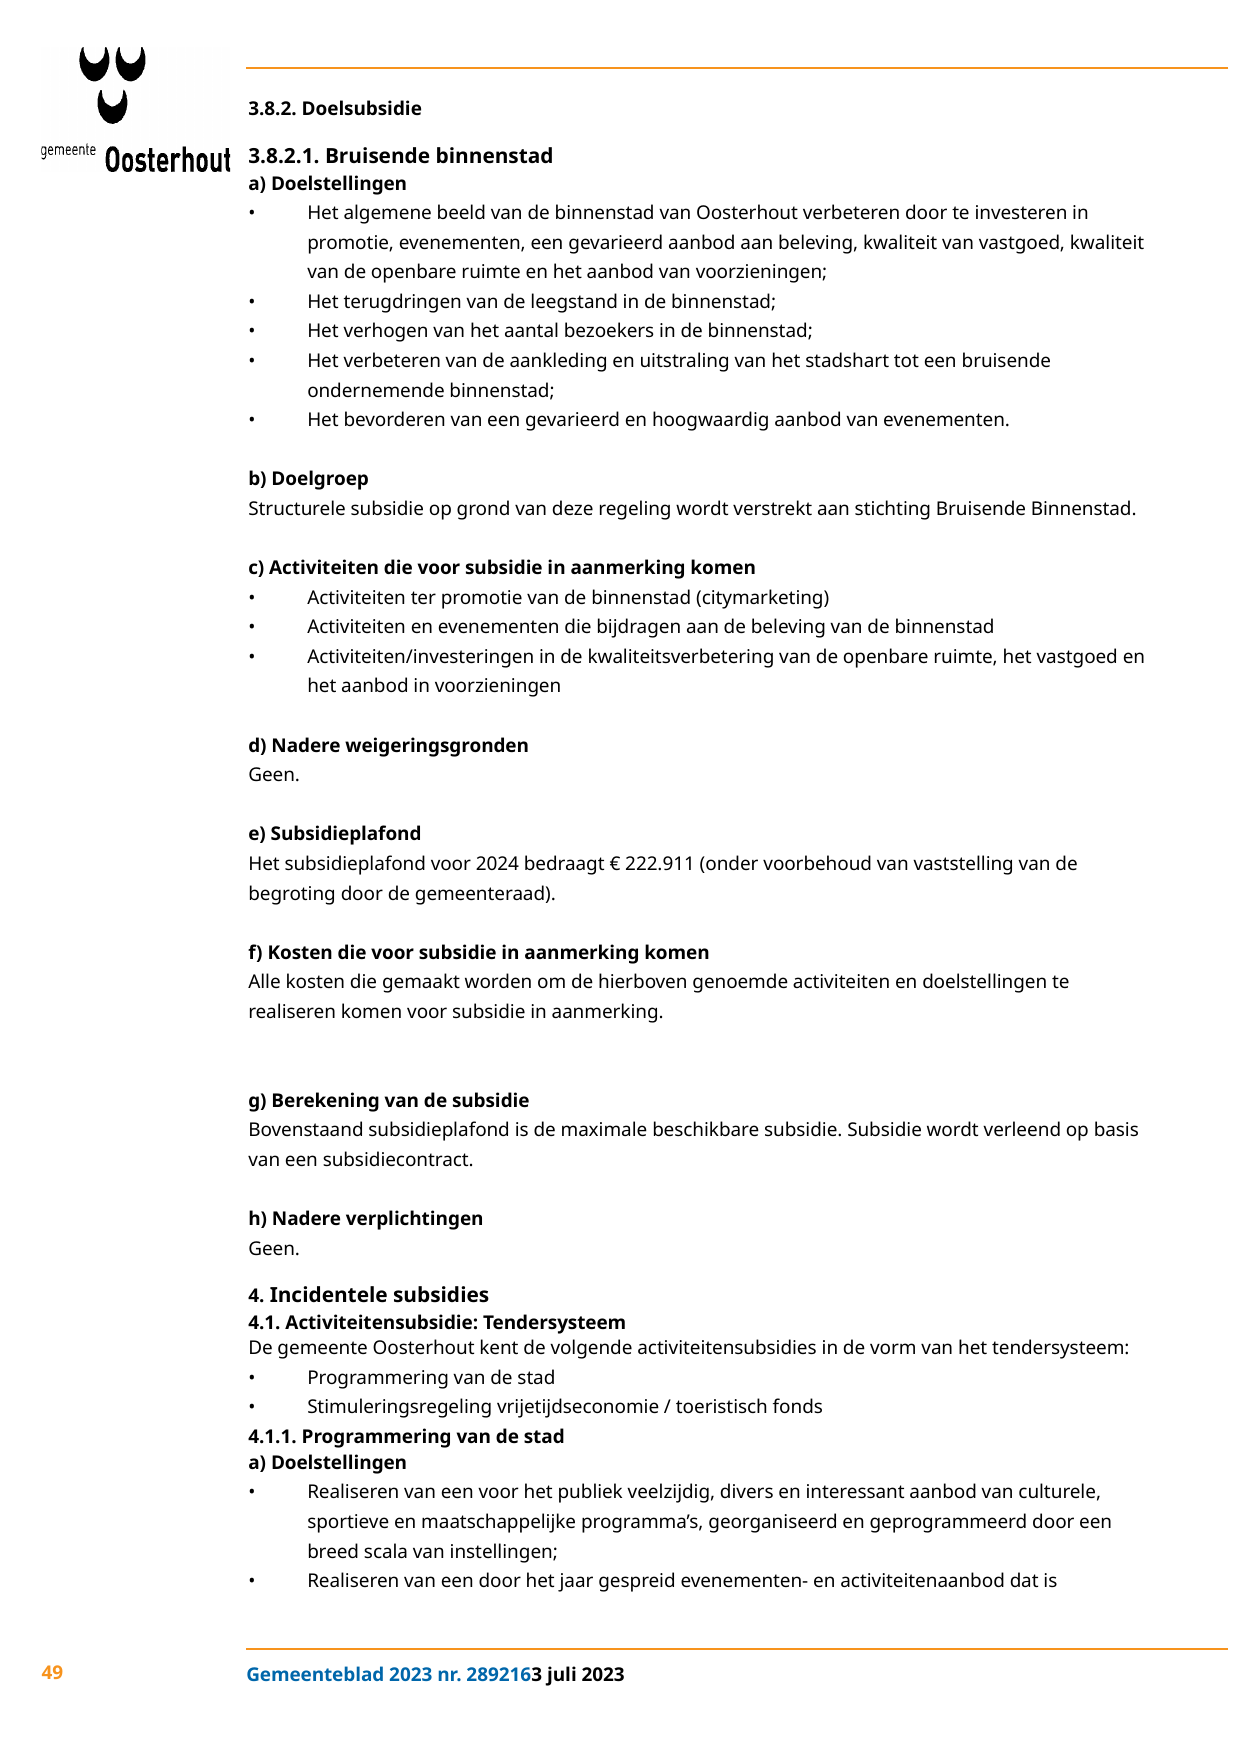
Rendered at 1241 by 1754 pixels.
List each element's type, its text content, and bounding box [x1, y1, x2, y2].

text Alle kosten die gemaakt worden om de hierboven genoemde activiteiten en doelstellingen te realiseren komen voor subsidie in aanmerking. [248, 968, 1152, 1024]
text 4.1. Activiteitensubsidie: Tendersysteem [248, 1309, 1152, 1334]
text 4.1.1. Programmering van de stad [248, 1423, 1152, 1449]
text e) Subsidieplafond [248, 821, 1152, 846]
list Activiteiten/investeringen in de kwaliteitsverbetering van de openbare ruimte, het vastgoed en het aanbod in voorzieningen [248, 643, 1152, 698]
text Geen. [248, 761, 1152, 787]
text Geen. [248, 1235, 1152, 1261]
list Realiseren van een door het jaar gespreid evenementen- en activiteitenaanbod dat is [248, 1567, 1152, 1593]
text Structurele subsidie op grond van deze regeling wordt verstrekt aan stichting Bruisende Binnenstad. [248, 495, 1152, 521]
list Realiseren van een voor het publiek veelzijdig, divers en interessant aanbod van culturele, sportieve en maatschappelijke programma’s, georganiseerd en geprogrammeerd door een breed scala van instellingen; [248, 1479, 1152, 1563]
list Het algemene beeld van de binnenstad van Oosterhout verbeteren door te investeren in promotie, evenementen, een gevarieerd aanbod aan beleving, kwaliteit van vastgoed, kwaliteit van de openbare ruimte en het aanbod van voorzieningen; [248, 199, 1152, 284]
list Stimuleringsregeling vrijetijdseconomie / toeristisch fonds [248, 1394, 1152, 1419]
text h) Nadere verplichtingen [248, 1205, 1152, 1231]
text f) Kosten die voor subsidie in aanmerking komen [248, 939, 1152, 965]
text 3.8.2.1. Bruisende binnenstad [248, 141, 1152, 170]
list Het verbeteren van de aankleding en uitstraling van het stadshart tot een bruisende ondernemende binnenstad; [248, 347, 1152, 403]
list Activiteiten en evenementen die bijdragen aan de beleving van de binnenstad [248, 613, 1152, 639]
text g) Berekening van de subsidie [248, 1087, 1152, 1113]
text c) Activiteiten die voor subsidie in aanmerking komen [248, 554, 1152, 580]
text 3.8.2. Doelsubsidie [248, 95, 1152, 121]
text a) Doelstellingen [248, 170, 1152, 196]
text a) Doelstellingen [248, 1449, 1152, 1475]
text b) Doelgroep [248, 466, 1152, 491]
list Activiteiten ter promotie van de binnenstad (citymarketing) [248, 584, 1152, 610]
list Het verhogen van het aantal bezoekers in de binnenstad; [248, 318, 1152, 343]
list Programmering van de stad [248, 1364, 1152, 1390]
text 4. Incidentele subsidies [248, 1280, 1152, 1309]
text d) Nadere weigeringsgronden [248, 732, 1152, 758]
list Het terugdringen van de leegstand in de binnenstad; [248, 288, 1152, 314]
list Het bevorderen van een gevarieerd en hoogwaardig aanbod van evenementen. [248, 406, 1152, 432]
text Bovenstaand subsidieplafond is de maximale beschikbare subsidie. Subsidie wordt verleend op basis van een subsidiecontract. [248, 1116, 1152, 1172]
text Het subsidieplafond voor 2024 bedraagt € 222.911 (onder voorbehoud van vaststelling van de begroting door de gemeenteraad). [248, 850, 1152, 906]
text De gemeente Oosterhout kent de volgende activiteitensubsidies in de vorm van het tendersysteem: [248, 1334, 1152, 1360]
picture [41, 47, 231, 172]
